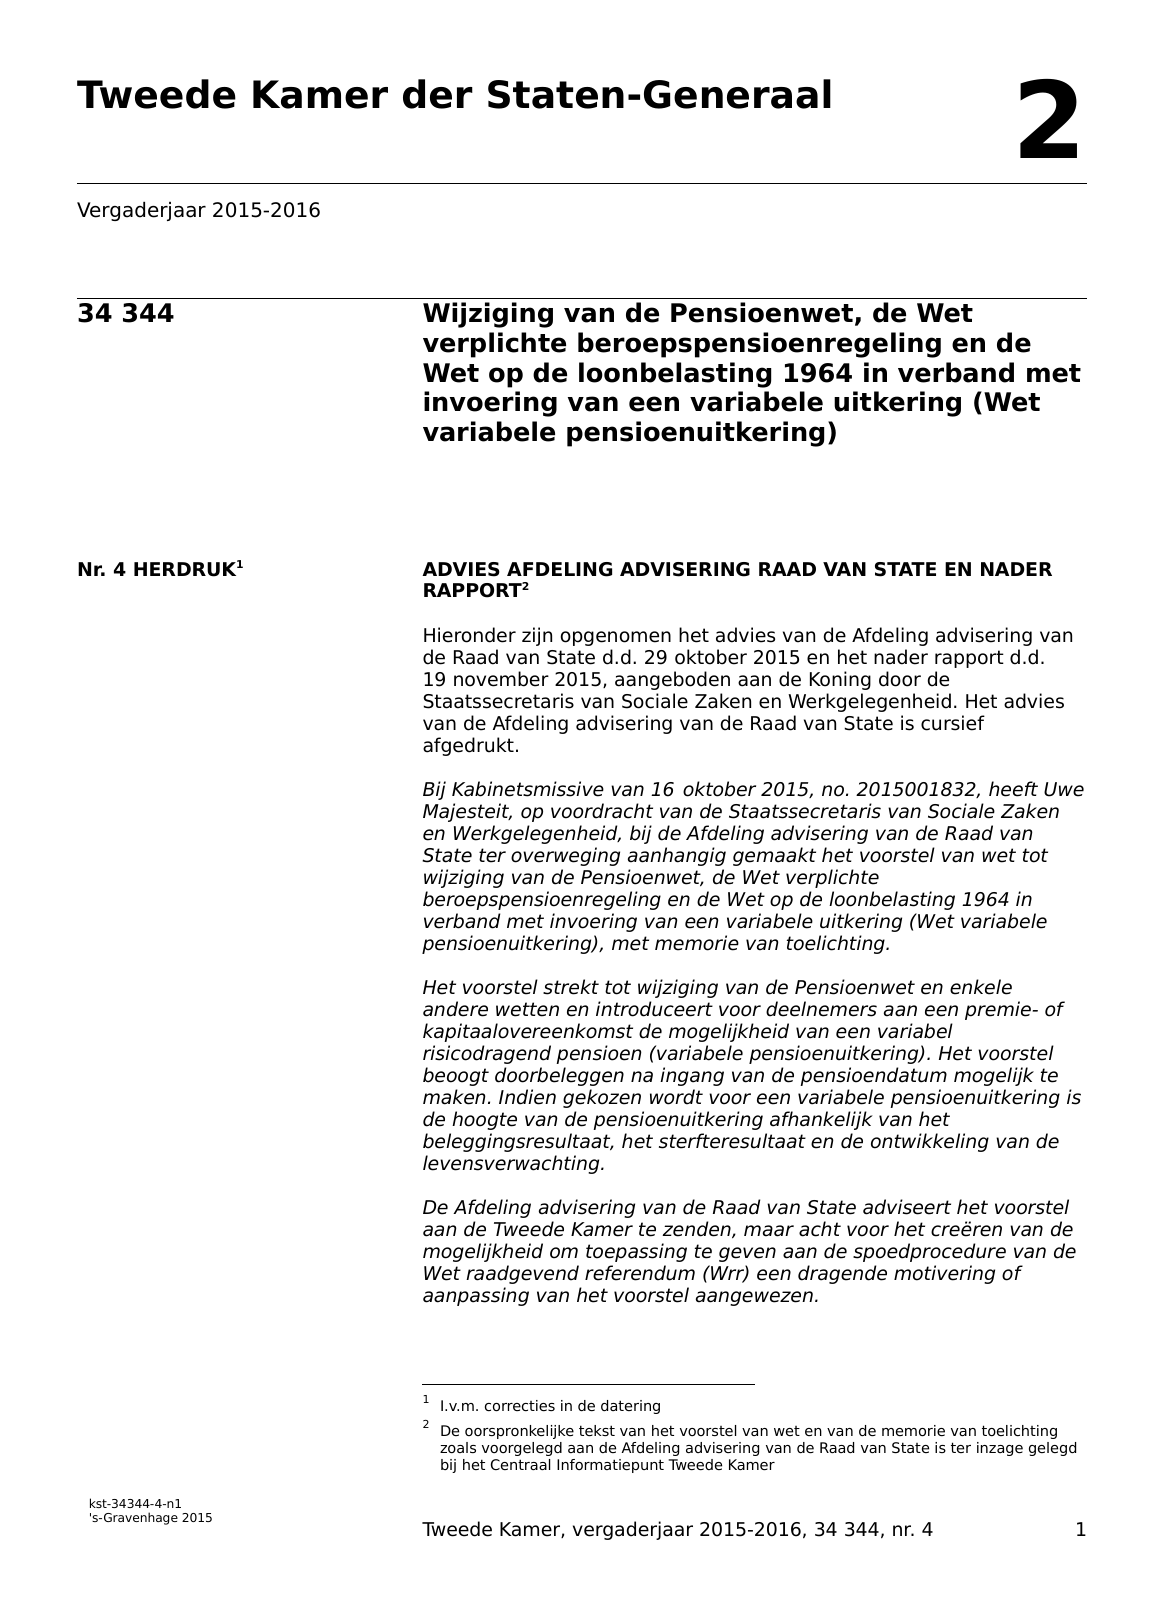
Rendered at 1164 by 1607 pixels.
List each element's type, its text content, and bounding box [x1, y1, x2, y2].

table_header Tweede Kamer der Staten-Generaal [77, 59, 886, 183]
text De Afdeling advisering van de Raad van State adviseert het voorstel aan de Tweede Kamer te zenden, maar acht voor het creëren van de mogelijkheid om toepassing te geven aan de spoedprocedure van de Wet raadgevend referendum (Wrr) een dragende motivering of aanpassing van het voorstel aangewezen. [422, 1197, 1087, 1307]
subtitle 34 344 Wijziging van de Pensioenwet, de Wet verplichte beroepspensioenregeling en de Wet op de loonbelasting 1964 in verband met invoering van een variabele uitkering (Wet variabele pensioenuitkering) [77, 299, 1087, 447]
text Bij Kabinetsmissive van 16 oktober 2015, no. 2015001832, heeft Uwe Majesteit, op voordracht van de Staatssecretaris van Sociale Zaken en Werkgelegenheid, bij de Afdeling advisering van de Raad van State ter overweging aanhangig gemaakt het voorstel van wet tot wijziging van de Pensioenwet, de Wet verplichte beroepspensioenregeling en de Wet op de loonbelasting 1964 in verband met invoering van een variabele uitkering (Wet variabele pensioenuitkering), met memorie van toelichting. [422, 779, 1087, 954]
text De oorspronkelijke tekst van het voorstel van wet en van de memorie van toelichting zoals voorgelegd aan de Afdeling advisering van de Raad van State is ter inzage gelegd bij het Centraal Informatiepunt Tweede Kamer [422, 1418, 1087, 1474]
text 's-Gravenhage 2015 [88, 1511, 323, 1525]
subtitle Nr. 4 HERDRUK ADVIES AFDELING ADVISERING RAAD VAN STATE EN NADER RAPPORT [77, 558, 1087, 602]
text kst-34344-4-n1 [88, 1497, 323, 1511]
table_cell Vergaderjaar 2015-2016 [77, 184, 1087, 298]
table_header 2 [886, 59, 1087, 183]
text Hieronder zijn opgenomen het advies van de Afdeling advisering van de Raad van State d.d. 29 oktober 2015 en het nader rapport d.d. 19 november 2015, aangeboden aan de Koning door de Staatssecretaris van Sociale Zaken en Werkgelegenheid. Het advies van de Afdeling advisering van de Raad van State is cursief afgedrukt. [422, 624, 1087, 756]
text I.v.m. correcties in de datering [422, 1393, 1087, 1416]
text Het voorstel strekt tot wijziging van de Pensioenwet en enkele andere wetten en introduceert voor deelnemers aan een premie- of kapitaalovereenkomst de mogelijkheid van een variabel risicodragend pensioen (variabele pensioenuitkering). Het voorstel beoogt doorbeleggen na ingang van de pensioendatum mogelijk te maken. Indien gekozen wordt voor een variabele pensioenuitkering is de hoogte van de pensioenuitkering afhankelijk van het beleggingsresultaat, het sterfteresultaat en de ontwikkeling van de levensverwachting. [422, 977, 1087, 1174]
